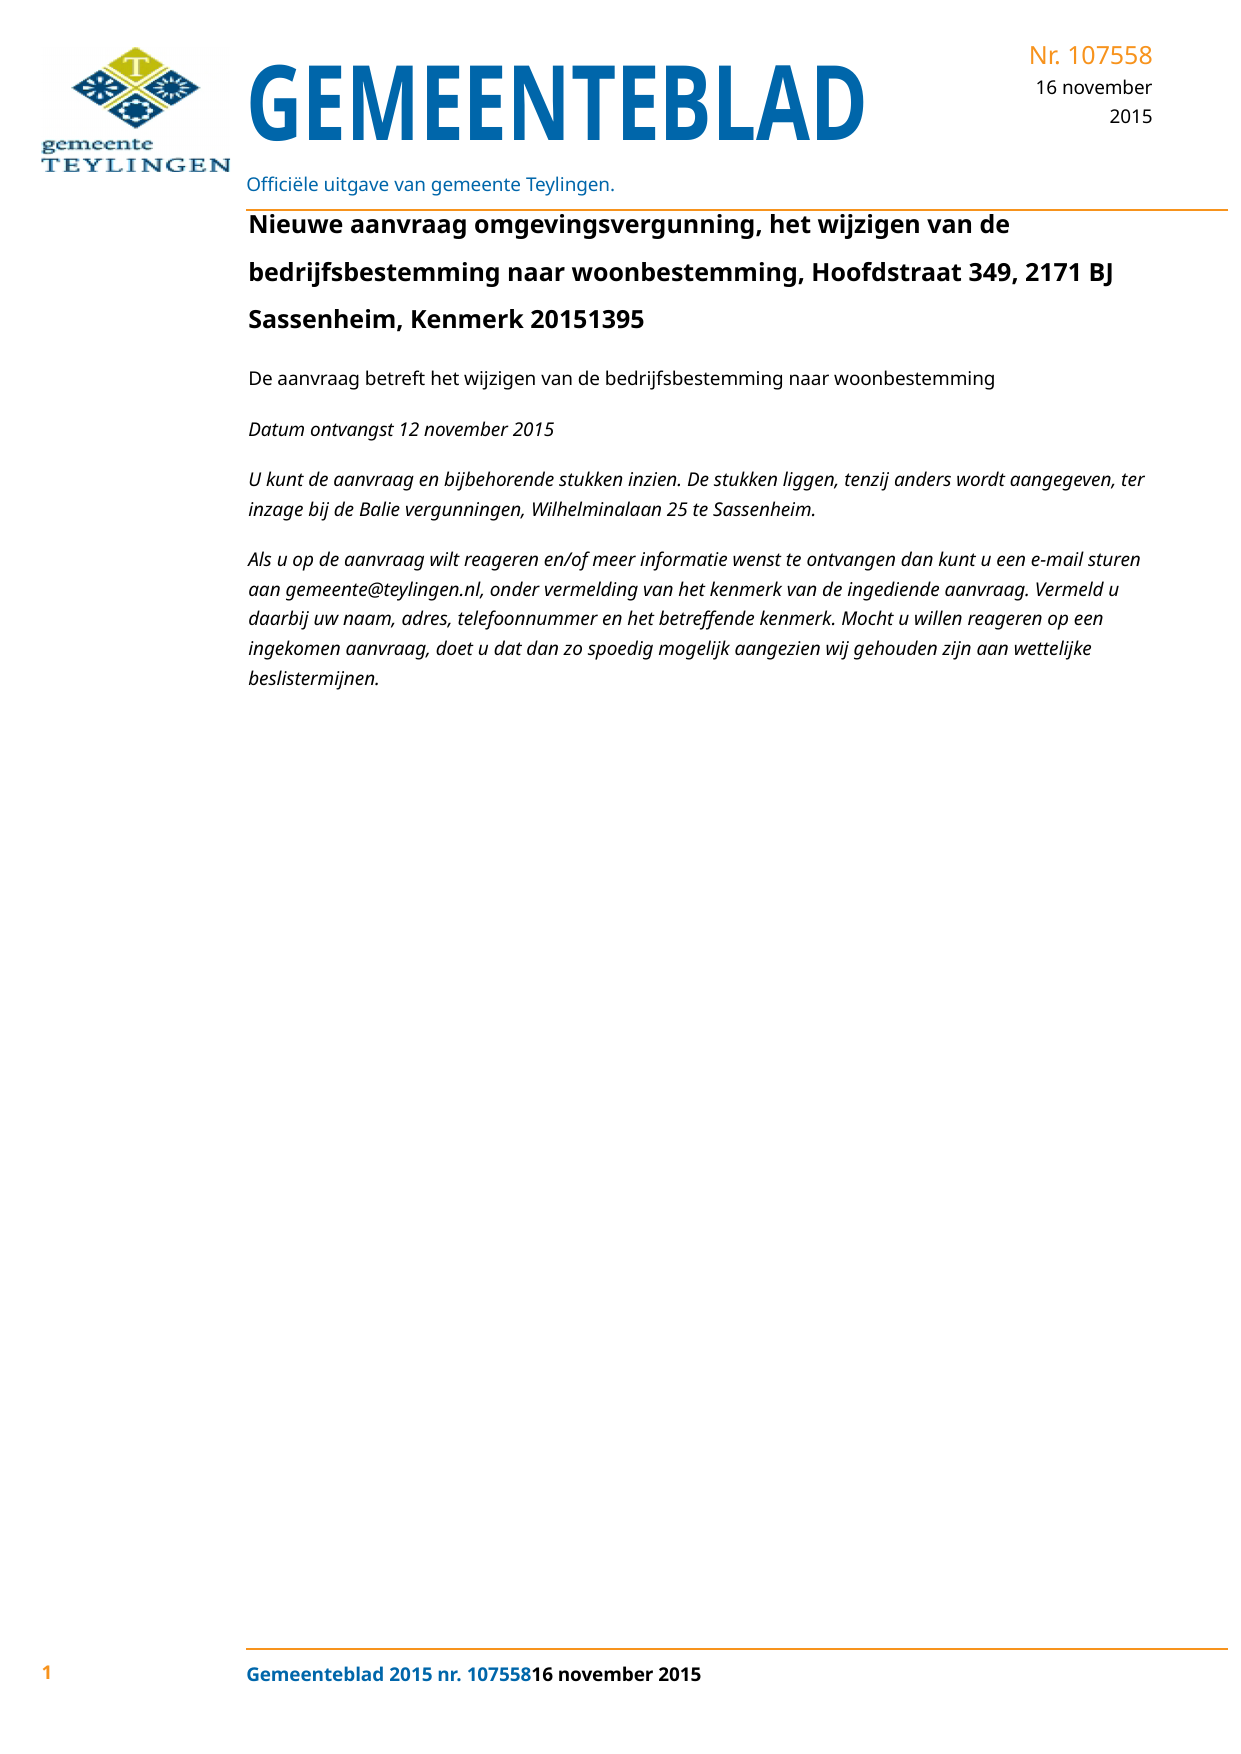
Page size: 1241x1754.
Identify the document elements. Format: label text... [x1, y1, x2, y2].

text U kunt de aanvraag en bijbehorende stukken inzien. De stukken liggen, tenzij anders wordt aangegeven, ter inzage bij de Balie vergunningen, Wilhelminalaan 25 te Sassenheim. [248, 466, 1152, 522]
text Nieuwe aanvraag omgevingsvergunning, het wijzigen van de bedrijfsbestemming naar woonbestemming, Hoofdstraat 349, 2171 BJ Sassenheim, Kenmerk 20151395 [248, 211, 1152, 336]
text Datum ontvangst 12 november 2015 [248, 416, 1152, 442]
text Als u op de aanvraag wilt reageren en/of meer informatie wenst te ontvangen dan kunt u een e-mail sturen aan gemeente@teylingen.nl, onder vermelding van het kenmerk van de ingediende aanvraag. Vermeld u daarbij uw naam, adres, telefoonnummer en het betreffende kenmerk. Mocht u willen reageren op een ingekomen aanvraag, doet u dat dan zo spoedig mogelijk aangezien wij gehouden zijn aan wettelijke beslistermijnen. [248, 546, 1152, 690]
picture [41, 47, 231, 172]
text De aanvraag betreft het wijzigen van de bedrijfsbestemming naar woonbestemming [248, 366, 1152, 391]
